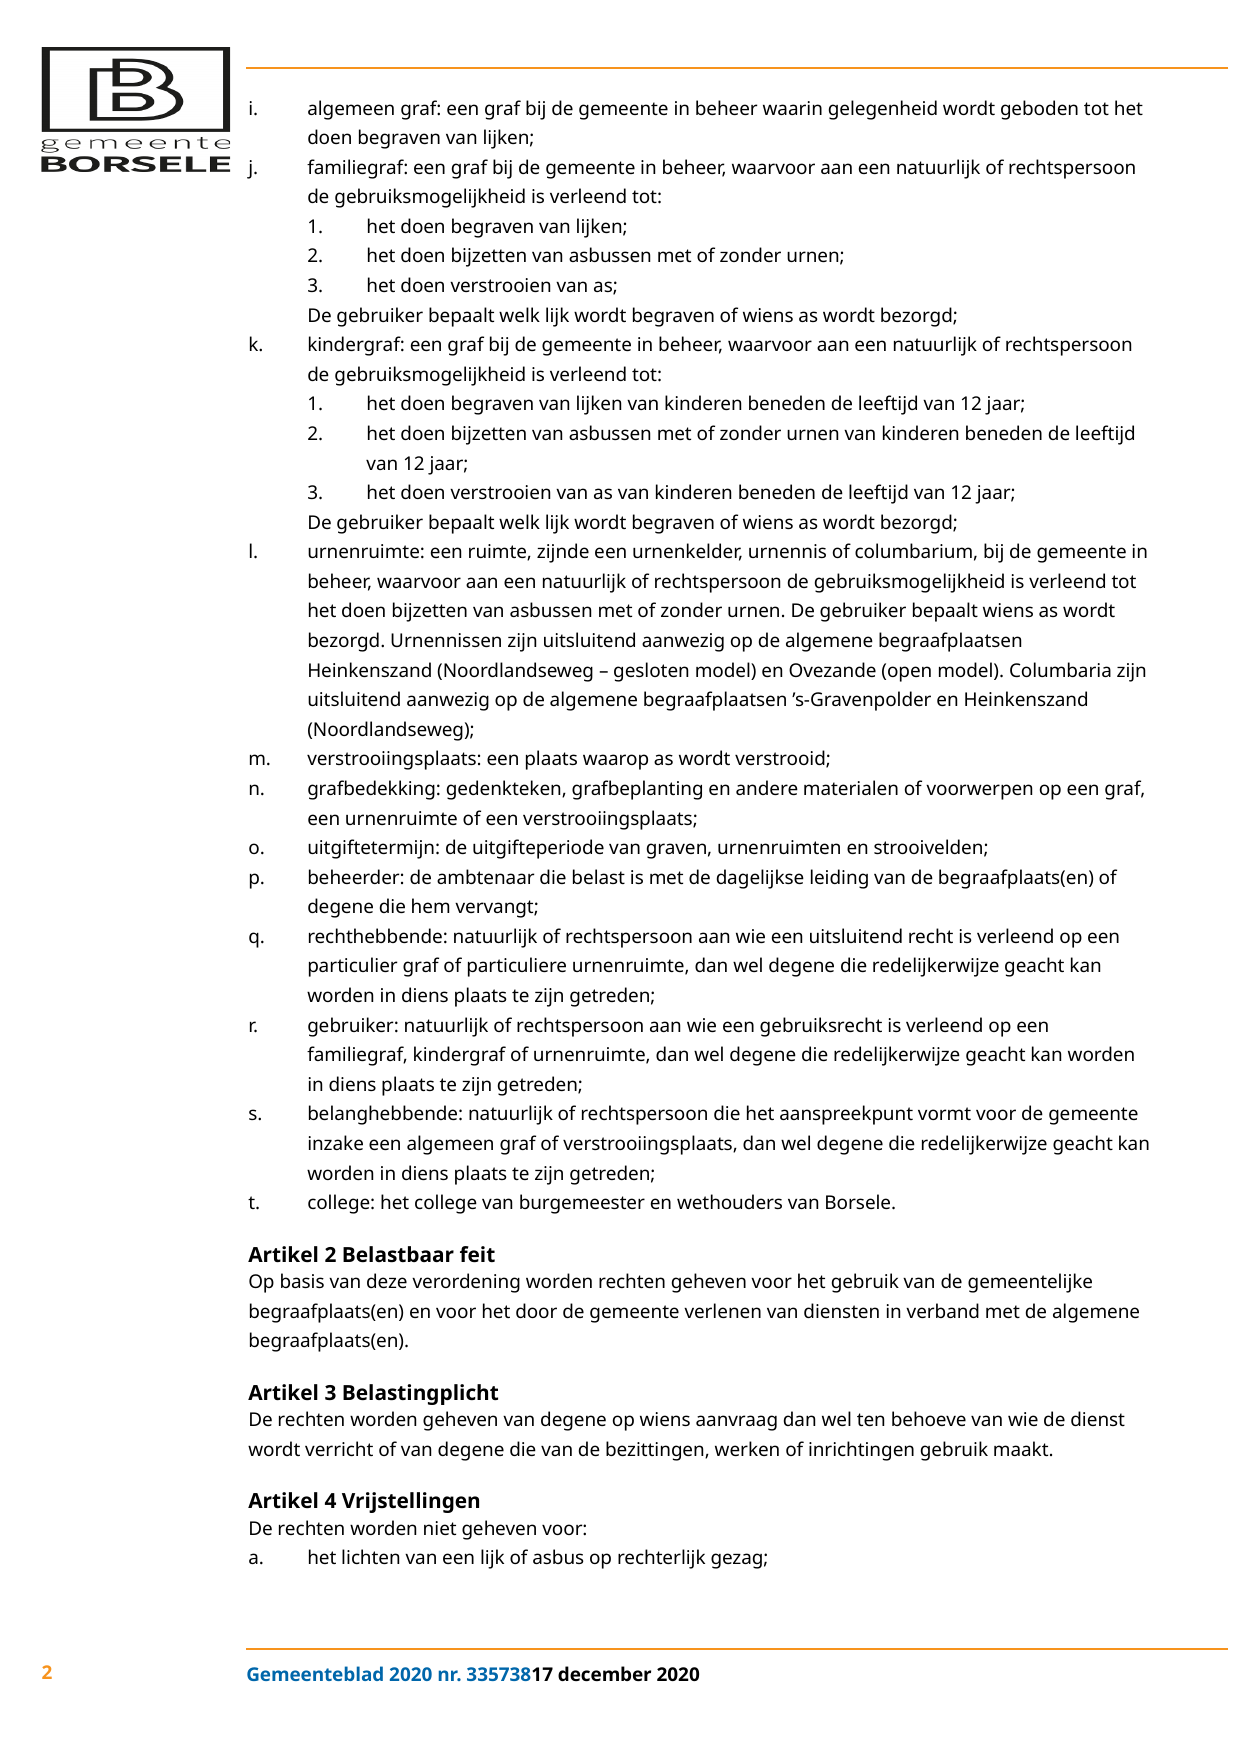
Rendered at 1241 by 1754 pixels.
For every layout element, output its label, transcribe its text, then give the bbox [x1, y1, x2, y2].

list het doen verstrooien van as van kinderen beneden de leeftijd van 12 jaar; [307, 479, 1152, 505]
list beheerder: de ambtenaar die belast is met de dagelijkse leiding van de begraafplaats(en) of degene die hem vervangt; [248, 864, 1152, 919]
text Op basis van deze verordening worden rechten geheven voor het gebruik van de gemeentelijke begraafplaats(en) en voor het door de gemeente verlenen van diensten in verband met de algemene begraafplaats(en). [248, 1268, 1152, 1353]
list algemeen graf: een graf bij de gemeente in beheer waarin gelegenheid wordt geboden tot het doen begraven van lijken; [248, 95, 1152, 150]
list urnenruimte: een ruimte, zijnde een urnenkelder, urnennis of columbarium, bij de gemeente in beheer, waarvoor aan een natuurlijk of rechtspersoon de gebruiksmogelijkheid is verleend tot het doen bijzetten van asbussen met of zonder urnen. De gebruiker bepaalt wiens as wordt bezorgd. Urnennissen zijn uitsluitend aanwezig op de algemene begraafplaatsen Heinkenszand (Noordlandseweg – gesloten model) en Ovezande (open model). Columbaria zijn uitsluitend aanwezig op de algemene begraafplaatsen ’s-Gravenpolder en Heinkenszand (Noordlandseweg); [248, 538, 1152, 742]
list het doen begraven van lijken; [307, 213, 1152, 239]
text Artikel 3 Belastingplicht [248, 1378, 1152, 1406]
list familiegraf: een graf bij de gemeente in beheer, waarvoor aan een natuurlijk of rechtspersoon de gebruiksmogelijkheid is verleend tot: [248, 154, 1152, 209]
list belanghebbende: natuurlijk of rechtspersoon die het aanspreekpunt vormt voor de gemeente inzake een algemeen graf of verstrooiingsplaats, dan wel degene die redelijkerwijze geacht kan worden in diens plaats te zijn getreden; [248, 1101, 1152, 1186]
list kindergraf: een graf bij de gemeente in beheer, waarvoor aan een natuurlijk of rechtspersoon de gebruiksmogelijkheid is verleend tot: [248, 331, 1152, 387]
list grafbedekking: gedenkteken, grafbeplanting en andere materialen of voorwerpen op een graf, een urnenruimte of een verstrooiingsplaats; [248, 775, 1152, 831]
list De gebruiker bepaalt welk lijk wordt begraven of wiens as wordt bezorgd; [248, 302, 1152, 328]
list het doen verstrooien van as; [307, 272, 1152, 298]
list gebruiker: natuurlijk of rechtspersoon aan wie een gebruiksrecht is verleend op een familiegraf, kindergraf of urnenruimte, dan wel degene die redelijkerwijze geacht kan worden in diens plaats te zijn getreden; [248, 1012, 1152, 1097]
list De gebruiker bepaalt welk lijk wordt begraven of wiens as wordt bezorgd; [248, 509, 1152, 535]
list het doen bijzetten van asbussen met of zonder urnen; [307, 243, 1152, 268]
text De rechten worden geheven van degene op wiens aanvraag dan wel ten behoeve van wie de dienst wordt verricht of van degene die van de bezittingen, werken of inrichtingen gebruik maakt. [248, 1406, 1152, 1462]
list het doen bijzetten van asbussen met of zonder urnen van kinderen beneden de leeftijd van 12 jaar; [307, 420, 1152, 476]
list uitgiftetermijn: de uitgifteperiode van graven, urnenruimten en strooivelden; [248, 834, 1152, 860]
list verstrooiingsplaats: een plaats waarop as wordt verstrooid; [248, 746, 1152, 771]
text Artikel 4 Vrijstellingen [248, 1486, 1152, 1515]
text Artikel 2 Belastbaar feit [248, 1240, 1152, 1268]
text De rechten worden niet geheven voor: [248, 1515, 1152, 1540]
list rechthebbende: natuurlijk of rechtspersoon aan wie een uitsluitend recht is verleend op een particulier graf of particuliere urnenruimte, dan wel degene die redelijkerwijze geacht kan worden in diens plaats te zijn getreden; [248, 923, 1152, 1008]
list het doen begraven van lijken van kinderen beneden de leeftijd van 12 jaar; [307, 391, 1152, 416]
picture [41, 47, 231, 172]
list het lichten van een lijk of asbus op rechterlijk gezag; [248, 1544, 1152, 1570]
list college: het college van burgemeester en wethouders van Borsele. [248, 1189, 1152, 1215]
